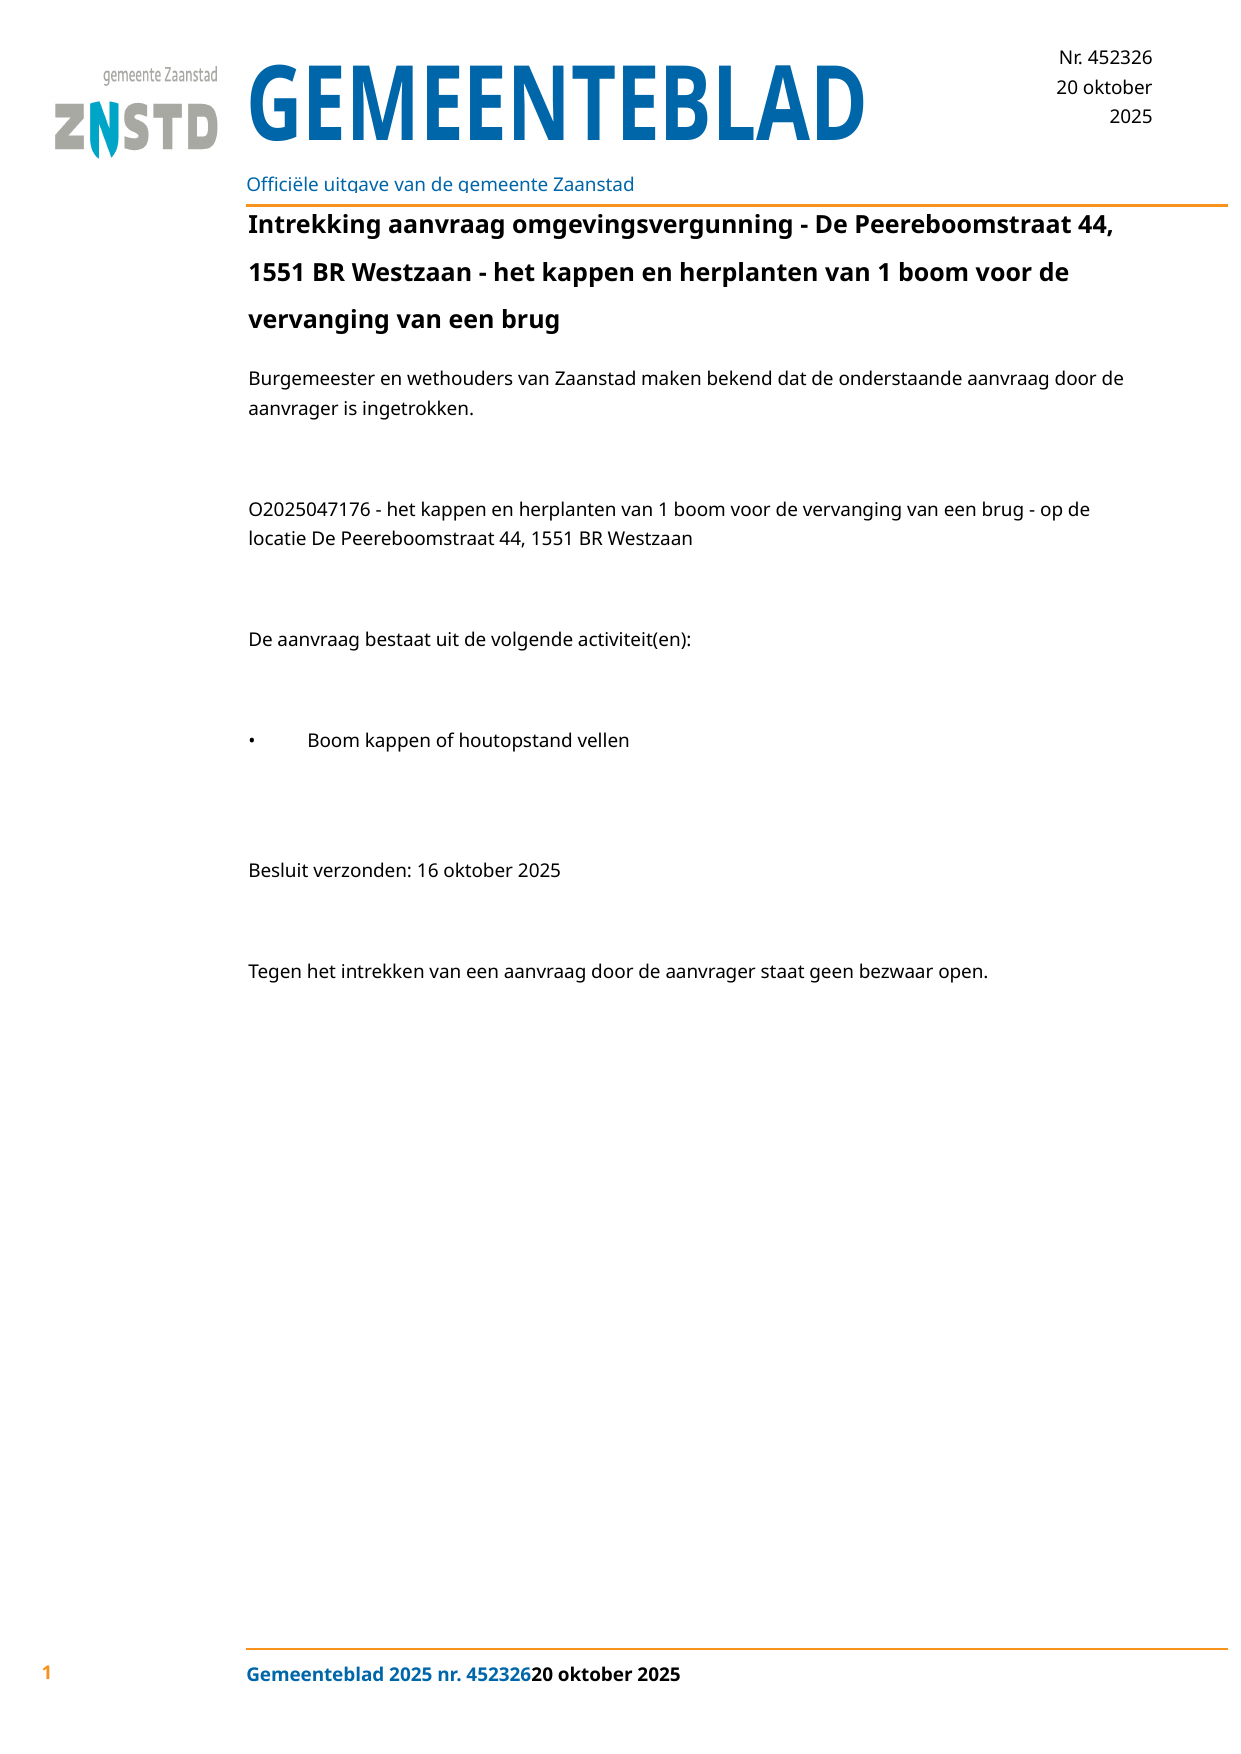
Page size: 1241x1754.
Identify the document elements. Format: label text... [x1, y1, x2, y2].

text O2025047176 - het kappen en herplanten van 1 boom voor de vervanging van een brug - op de locatie De Peereboomstraat 44, 1551 BR Westzaan [248, 496, 1152, 551]
list Boom kappen of houtopstand vellen [248, 727, 1152, 753]
picture [41, 47, 231, 172]
text Intrekking aanvraag omgevingsvergunning - De Peereboomstraat 44, 1551 BR Westzaan - het kappen en herplanten van 1 boom voor de vervanging van een brug [248, 207, 1152, 336]
text Tegen het intrekken van een aanvraag door de aanvrager staat geen bezwaar open. [248, 958, 1152, 984]
text De aanvraag bestaat uit de volgende activiteit(en): [248, 626, 1152, 652]
text Besluit verzonden: 16 oktober 2025 [248, 858, 1152, 883]
text Burgemeester en wethouders van Zaanstad maken bekend dat de onderstaande aanvraag door de aanvrager is ingetrokken. [248, 366, 1152, 421]
